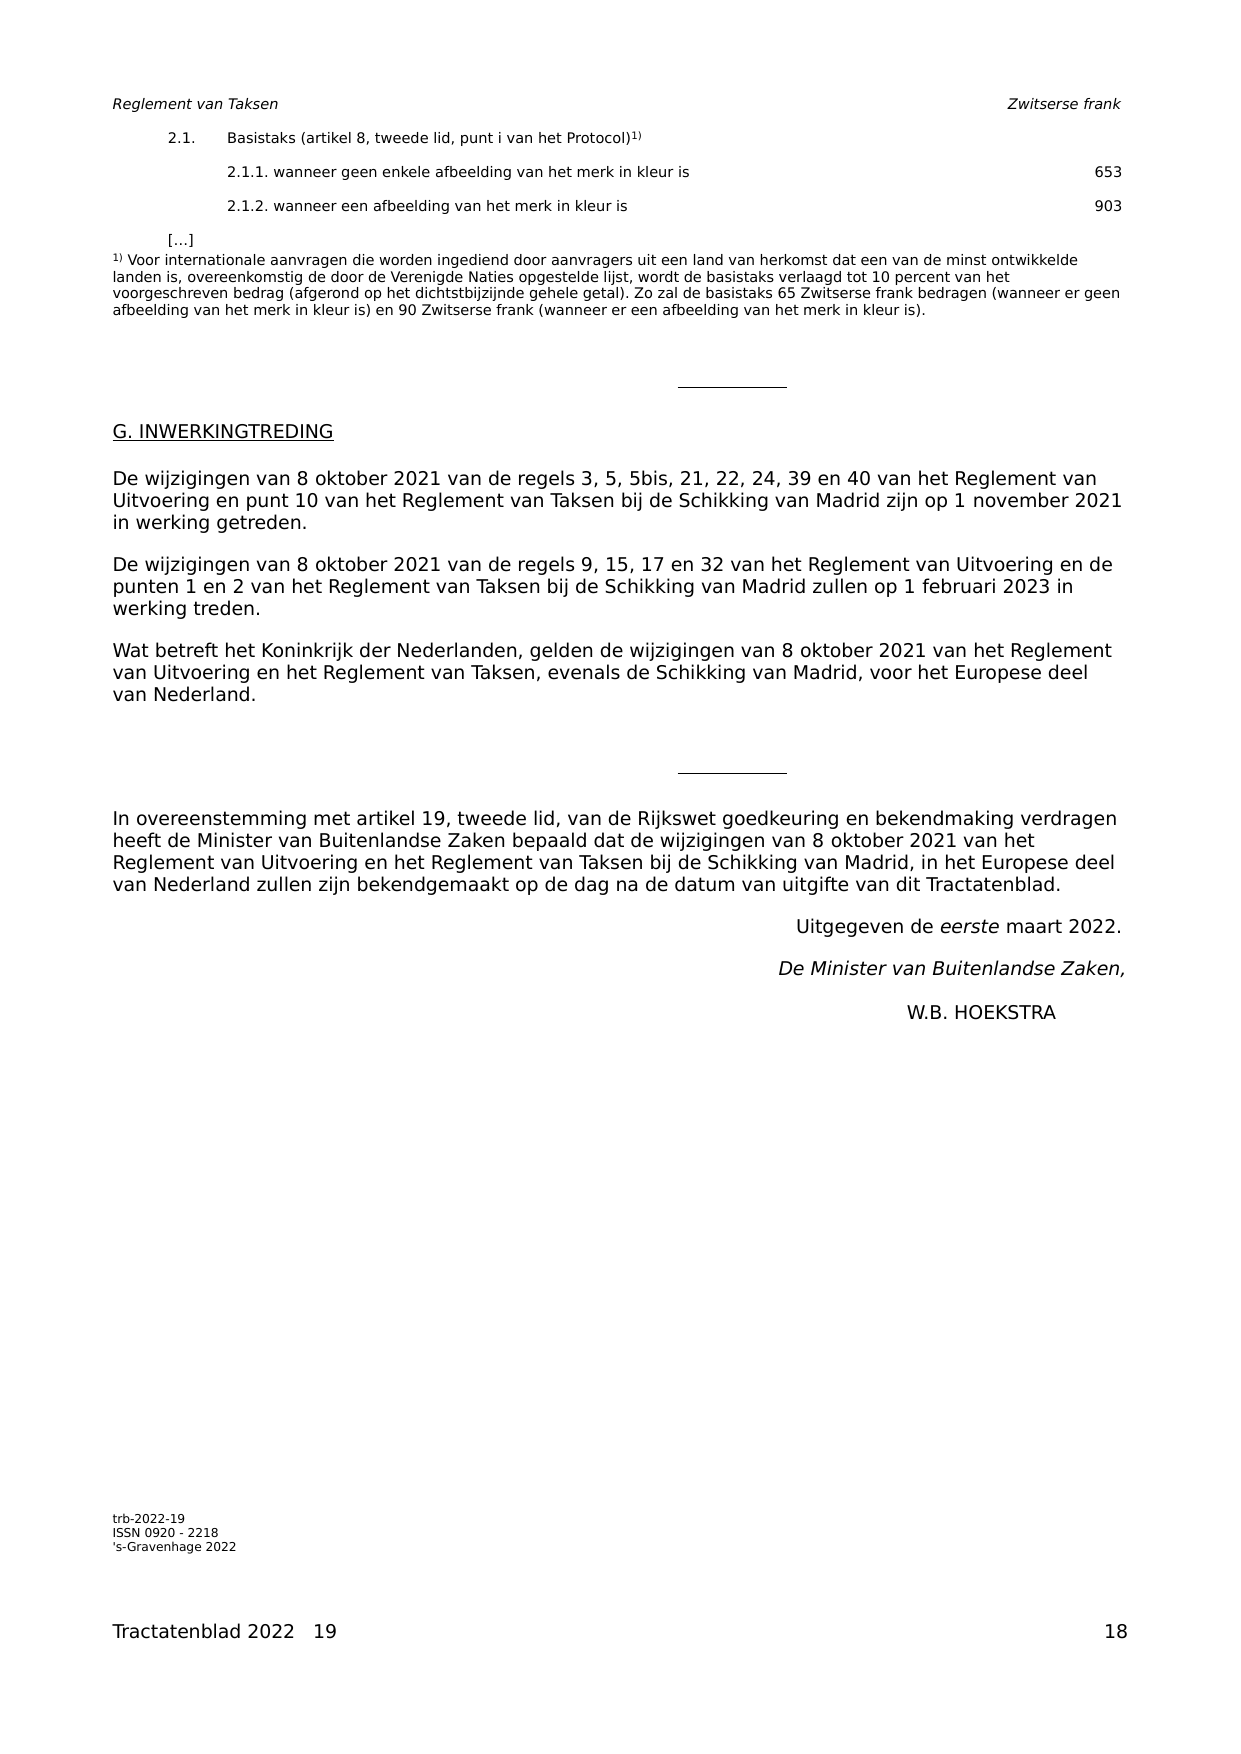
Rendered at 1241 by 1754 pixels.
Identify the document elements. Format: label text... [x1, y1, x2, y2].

table_cell 903 [991, 198, 1128, 215]
text De wijzigingen van 8 oktober 2021 van de regels 3, 5, 5bis, 21, 22, 24, 39 en 40 van het Reglement van Uitvoering en punt 10 van het Reglement van Taksen bij de Schikking van Madrid zijn op 1 november 2021 in werking getreden. [112, 468, 1128, 534]
table_cell [162, 181, 221, 198]
text Uitgegeven de eerste maart 2022. [112, 916, 1128, 938]
subtitle G. INWERKINGTREDING [112, 421, 1128, 443]
table_cell [991, 147, 1128, 164]
text trb-2022-19 [112, 1512, 346, 1526]
text Wat betreft het Koninkrijk der Nederlanden, gelden de wijzigingen van 8 oktober 2021 van het Reglement van Uitvoering en het Reglement van Taksen, evenals de Schikking van Madrid, voor het Europese deel van Nederland. [112, 640, 1128, 706]
table_cell 653 [991, 164, 1128, 181]
text In overeenstemming met artikel 19, tweede lid, van de Rijkswet goedkeuring en bekendmaking verdragen heeft de Minister van Buitenlandse Zaken bepaald dat de wijzigingen van 8 oktober 2021 van het Reglement van Uitvoering en het Reglement van Taksen bij de Schikking van Madrid, in het Europese deel van Nederland zullen zijn bekendgemaakt op de dag na de datum van uitgifte van dit Tractatenblad. [112, 808, 1128, 896]
table_cell [991, 181, 1128, 198]
table_cell [991, 130, 1128, 147]
text 's-Gravenhage 2022 [112, 1540, 346, 1554]
table_cell [162, 164, 221, 181]
table_cell [162, 113, 991, 130]
table_cell [221, 181, 991, 198]
table_cell [221, 215, 991, 232]
table_cell 2.1.1. wanneer geen enkele afbeelding van het merk in kleur is [221, 164, 991, 181]
table_cell [112, 164, 162, 181]
table_cell [221, 232, 991, 249]
table_cell 2.1. [162, 130, 221, 147]
table_cell 2.1.2. wanneer een afbeelding van het merk in kleur is [221, 198, 991, 215]
table_header Zwitserse frank [991, 96, 1128, 113]
text De Minister van Buitenlandse Zaken, W.B. HOEKSTRA [112, 958, 1128, 1024]
table_cell [162, 215, 221, 232]
table_cell [112, 181, 162, 198]
table_header Reglement van Taksen [112, 96, 991, 113]
table_cell Basistaks (artikel 8, tweede lid, punt i van het Protocol)1) [221, 130, 991, 147]
table_cell [112, 113, 162, 130]
table_cell [991, 232, 1128, 249]
table_cell [991, 113, 1128, 130]
table_cell [112, 232, 162, 249]
table_cell [112, 130, 162, 147]
table_cell [162, 198, 221, 215]
text ISSN 0920 - 2218 [112, 1526, 346, 1540]
table_cell 1) Voor internationale aanvragen die worden ingediend door aanvragers uit een land van herkomst dat een van de minst ontwikkelde landen is, overeenkomstig de door de Verenigde Naties opgestelde lijst, wordt de basistaks verlaagd tot 10 percent van het voorgeschreven bedrag (afgerond op het dichtstbijzijnde gehele getal). Zo zal de basistaks 65 Zwitserse frank bedragen (wanneer er geen afbeelding van het merk in kleur is) en 90 Zwitserse frank (wanneer er een afbeelding van het merk in kleur is). [112, 249, 1128, 319]
text De wijzigingen van 8 oktober 2021 van de regels 9, 15, 17 en 32 van het Reglement van Uitvoering en de punten 1 en 2 van het Reglement van Taksen bij de Schikking van Madrid zullen op 1 februari 2023 in werking treden. [112, 554, 1128, 620]
table_cell [112, 215, 162, 232]
table_cell […] [162, 232, 221, 249]
table_cell [221, 147, 991, 164]
table_cell [162, 147, 221, 164]
table_cell [112, 147, 162, 164]
table_cell [112, 198, 162, 215]
table_cell [991, 215, 1128, 232]
